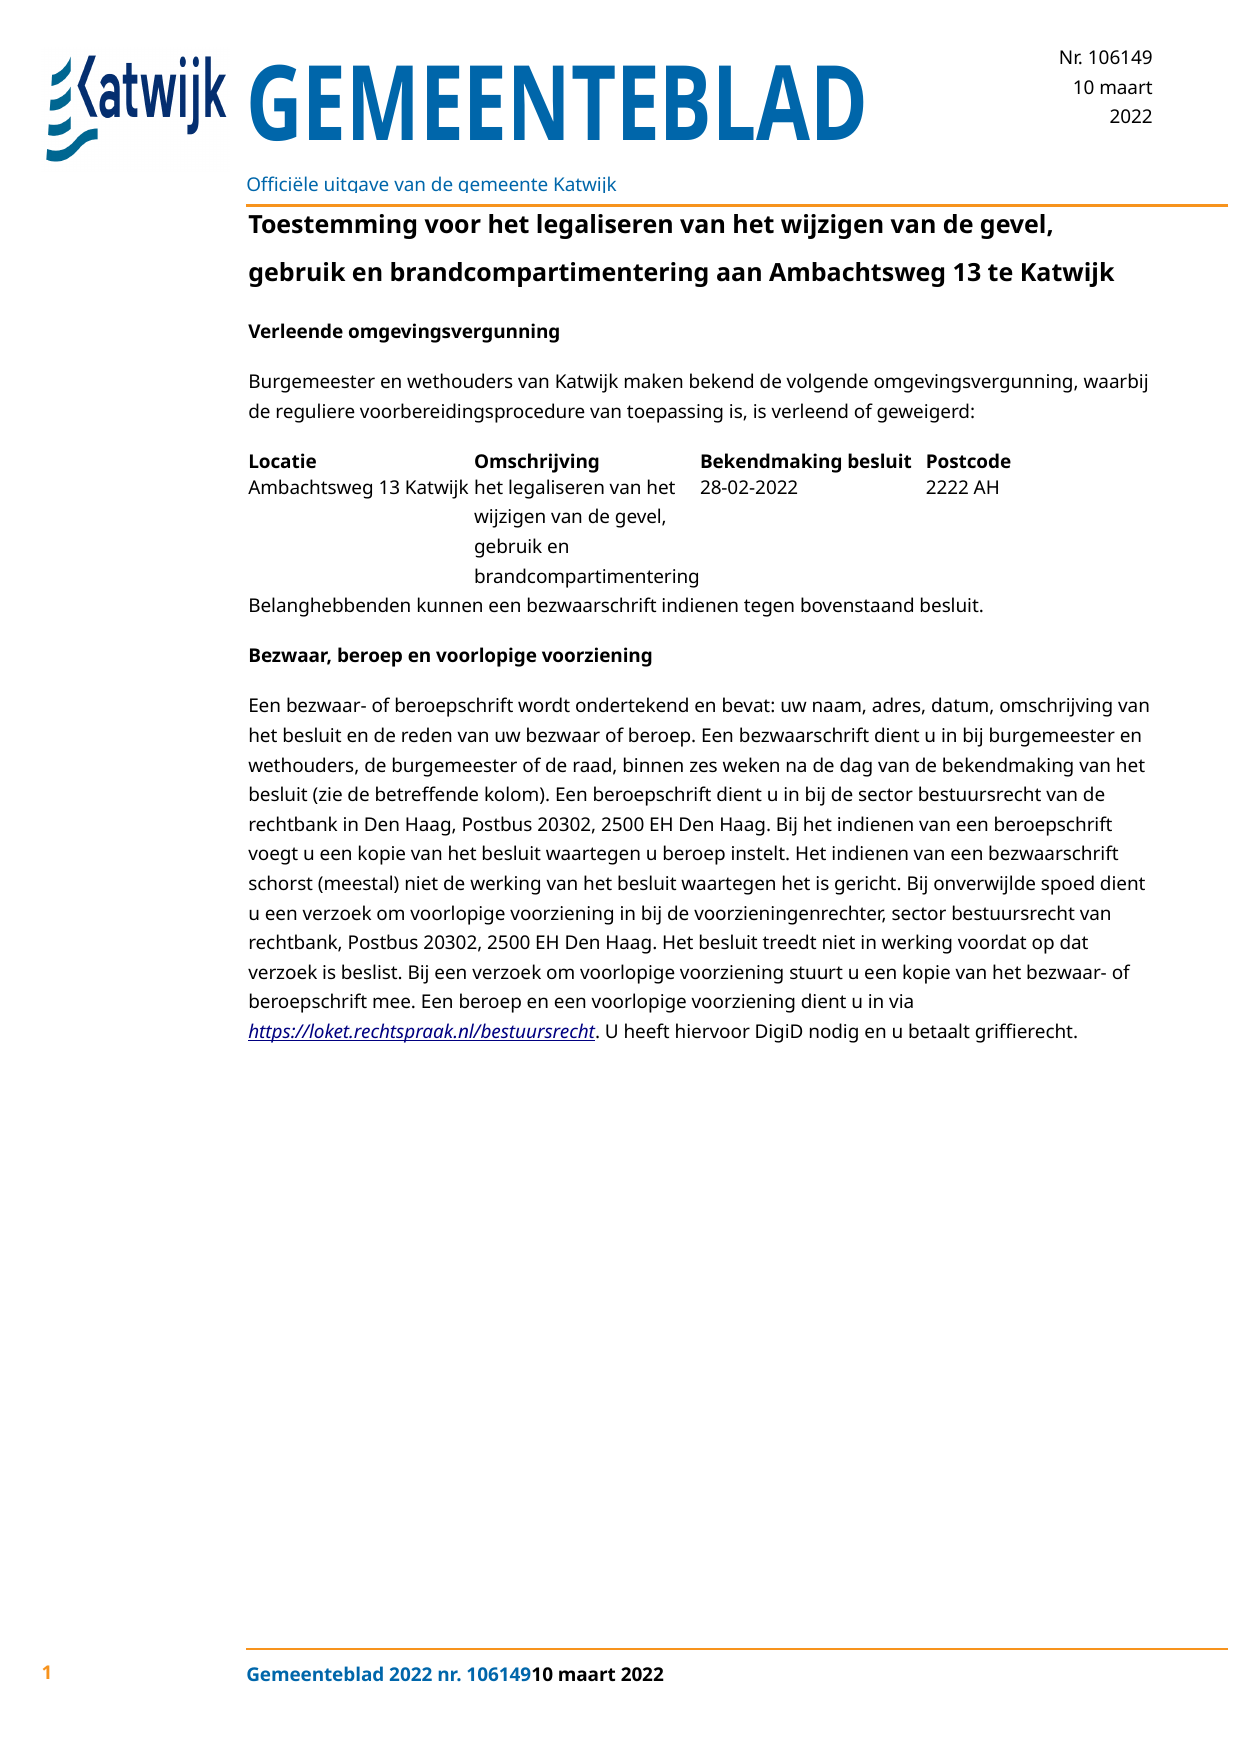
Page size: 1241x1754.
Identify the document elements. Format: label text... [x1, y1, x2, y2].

table_cell 28-02-2022 [700, 474, 926, 589]
picture [41, 47, 231, 172]
table_cell het legaliseren van het wijzigen van de gevel, gebruik en brandcompartimentering [474, 474, 700, 589]
text Een bezwaar- of beroepschrift wordt ondertekend en bevat: uw naam, adres, datum, omschrijving van het besluit en de reden van uw bezwaar of beroep. Een bezwaarschrift dient u in bij burgemeester en wethouders, de burgemeester of de raad, binnen zes weken na de dag van de bekendmaking van het besluit (zie de betreffende kolom). Een beroepschrift dient u in bij de sector bestuursrecht van de rechtbank in Den Haag, Postbus 20302, 2500 EH Den Haag. Bij het indienen van een beroepschrift voegt u een kopie van het besluit waartegen u beroep instelt. Het indienen van een bezwaarschrift schorst (meestal) niet de werking van het besluit waartegen het is gericht. Bij onverwijlde spoed dient u een verzoek om voorlopige voorziening in bij de voorzieningenrechter, sector bestuursrecht van rechtbank, Postbus 20302, 2500 EH Den Haag. Het besluit treedt niet in werking voordat op dat verzoek is beslist. Bij een verzoek om voorlopige voorziening stuurt u een kopie van het bezwaar- of beroepschrift mee. Een beroep en een voorlopige voorziening dient u in via https://loket.rechtspraak.nl/bestuursrecht. U heeft hiervoor DigiD nodig en u betaalt griffierecht. [248, 693, 1152, 1044]
text Toestemming voor het legaliseren van het wijzigen van de gevel, gebruik en brandcompartimentering aan Ambachtsweg 13 te Katwijk [248, 207, 1152, 288]
table_cell 2222 AH [926, 474, 1152, 589]
text Burgemeester en wethouders van Katwijk maken bekend de volgende omgevingsvergunning, waarbij de reguliere voorbereidingsprocedure van toepassing is, is verleend of geweigerd: [248, 368, 1152, 424]
text Belanghebbenden kunnen een bezwaarschrift indienen tegen bovenstaand besluit. [248, 592, 1152, 618]
table_header Bekendmaking besluit [700, 449, 926, 474]
text Bezwaar, beroep en voorlopige voorziening [248, 642, 1152, 668]
text Verleende omgevingsvergunning [248, 318, 1152, 344]
table_cell Ambachtsweg 13 Katwijk [248, 474, 474, 589]
table_header Locatie [248, 449, 474, 474]
table_header Postcode [926, 449, 1152, 474]
table_header Omschrijving [474, 449, 700, 474]
